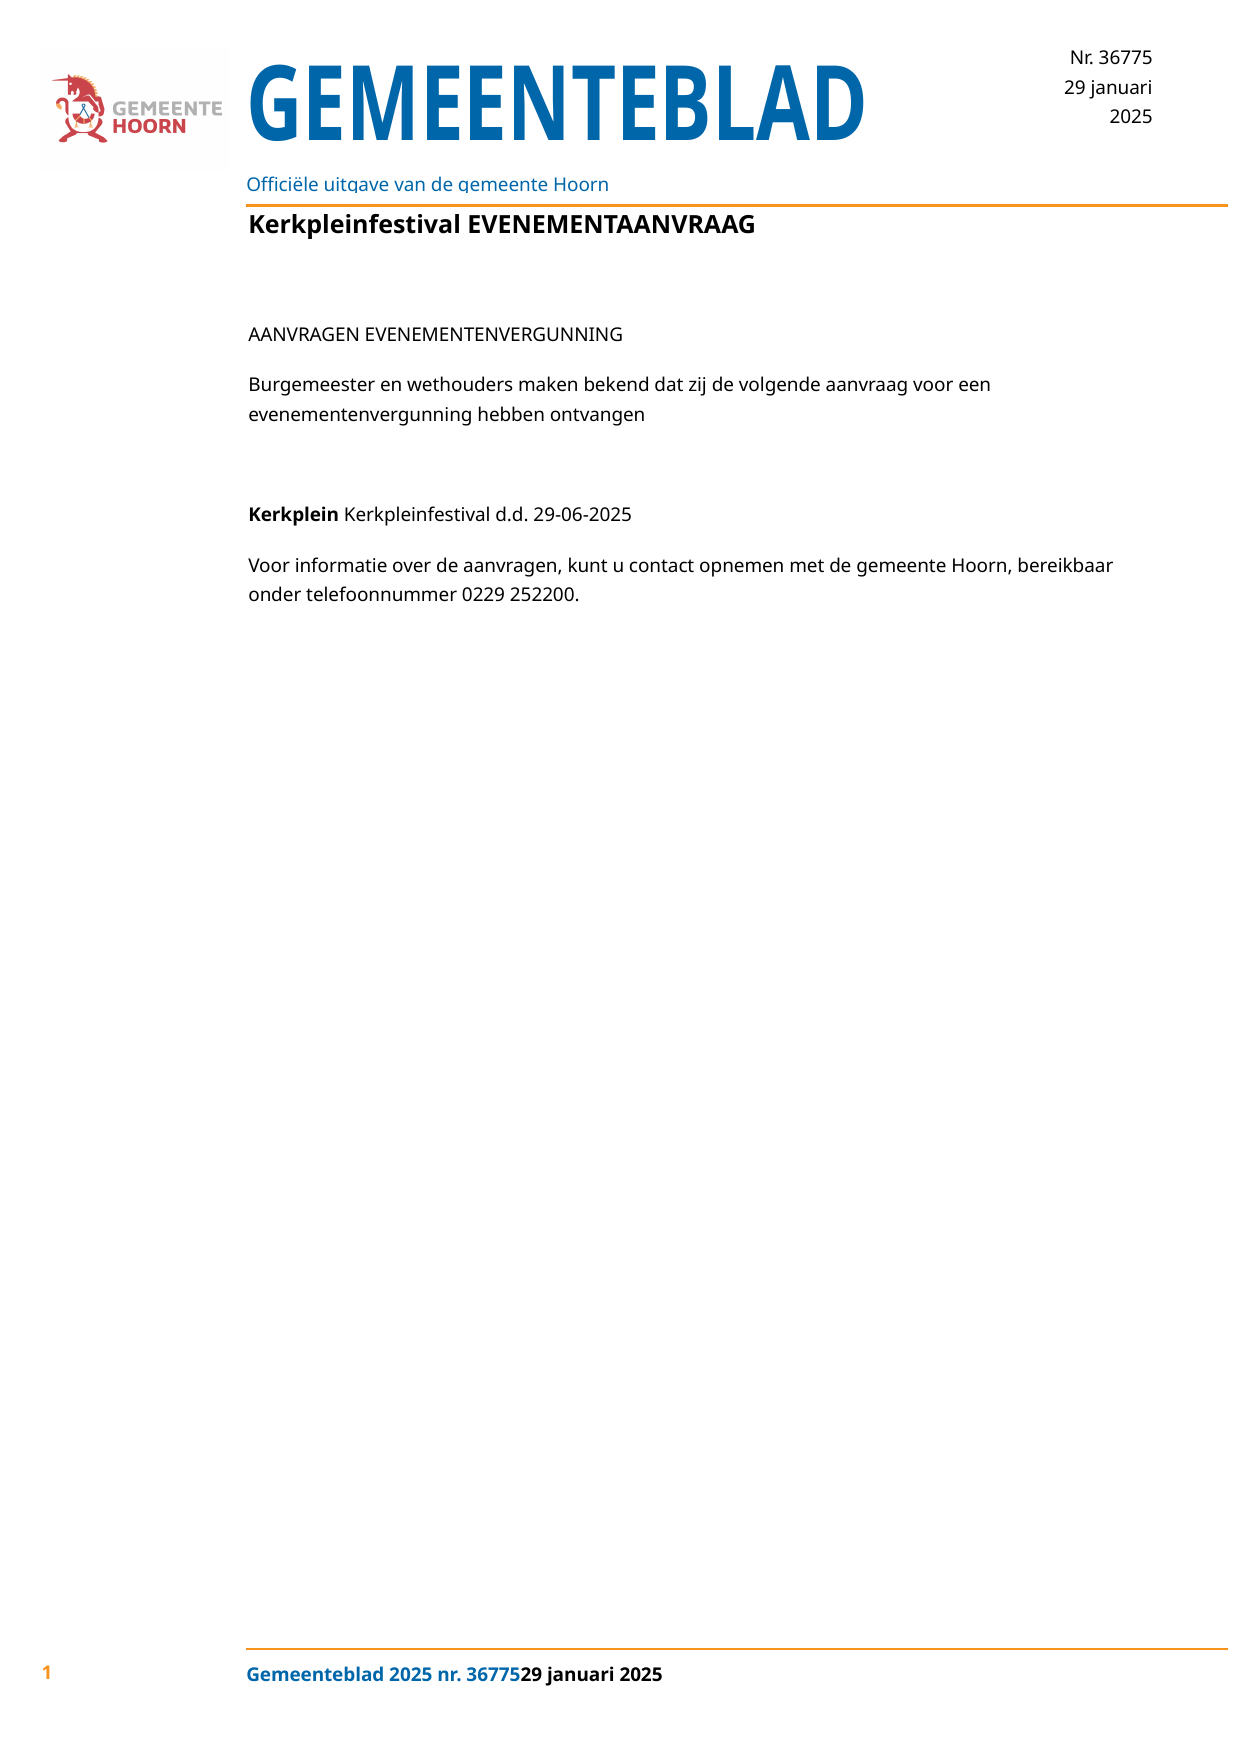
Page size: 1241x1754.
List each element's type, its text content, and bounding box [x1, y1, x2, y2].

text Voor informatie over de aanvragen, kunt u contact opnemen met de gemeente Hoorn, bereikbaar onder telefoonnummer 0229 252200. [248, 552, 1152, 607]
text Kerkplein Kerkpleinfestival d.d. 29-06-2025 [248, 502, 1152, 527]
text Kerkpleinfestival EVENEMENTAANVRAAG [248, 207, 1152, 241]
text AANVRAGEN EVENEMENTENVERGUNNING [248, 321, 1152, 346]
text Burgemeester en wethouders maken bekend dat zij de volgende aanvraag voor een evenementenvergunning hebben ontvangen [248, 371, 1152, 426]
picture [41, 47, 231, 172]
